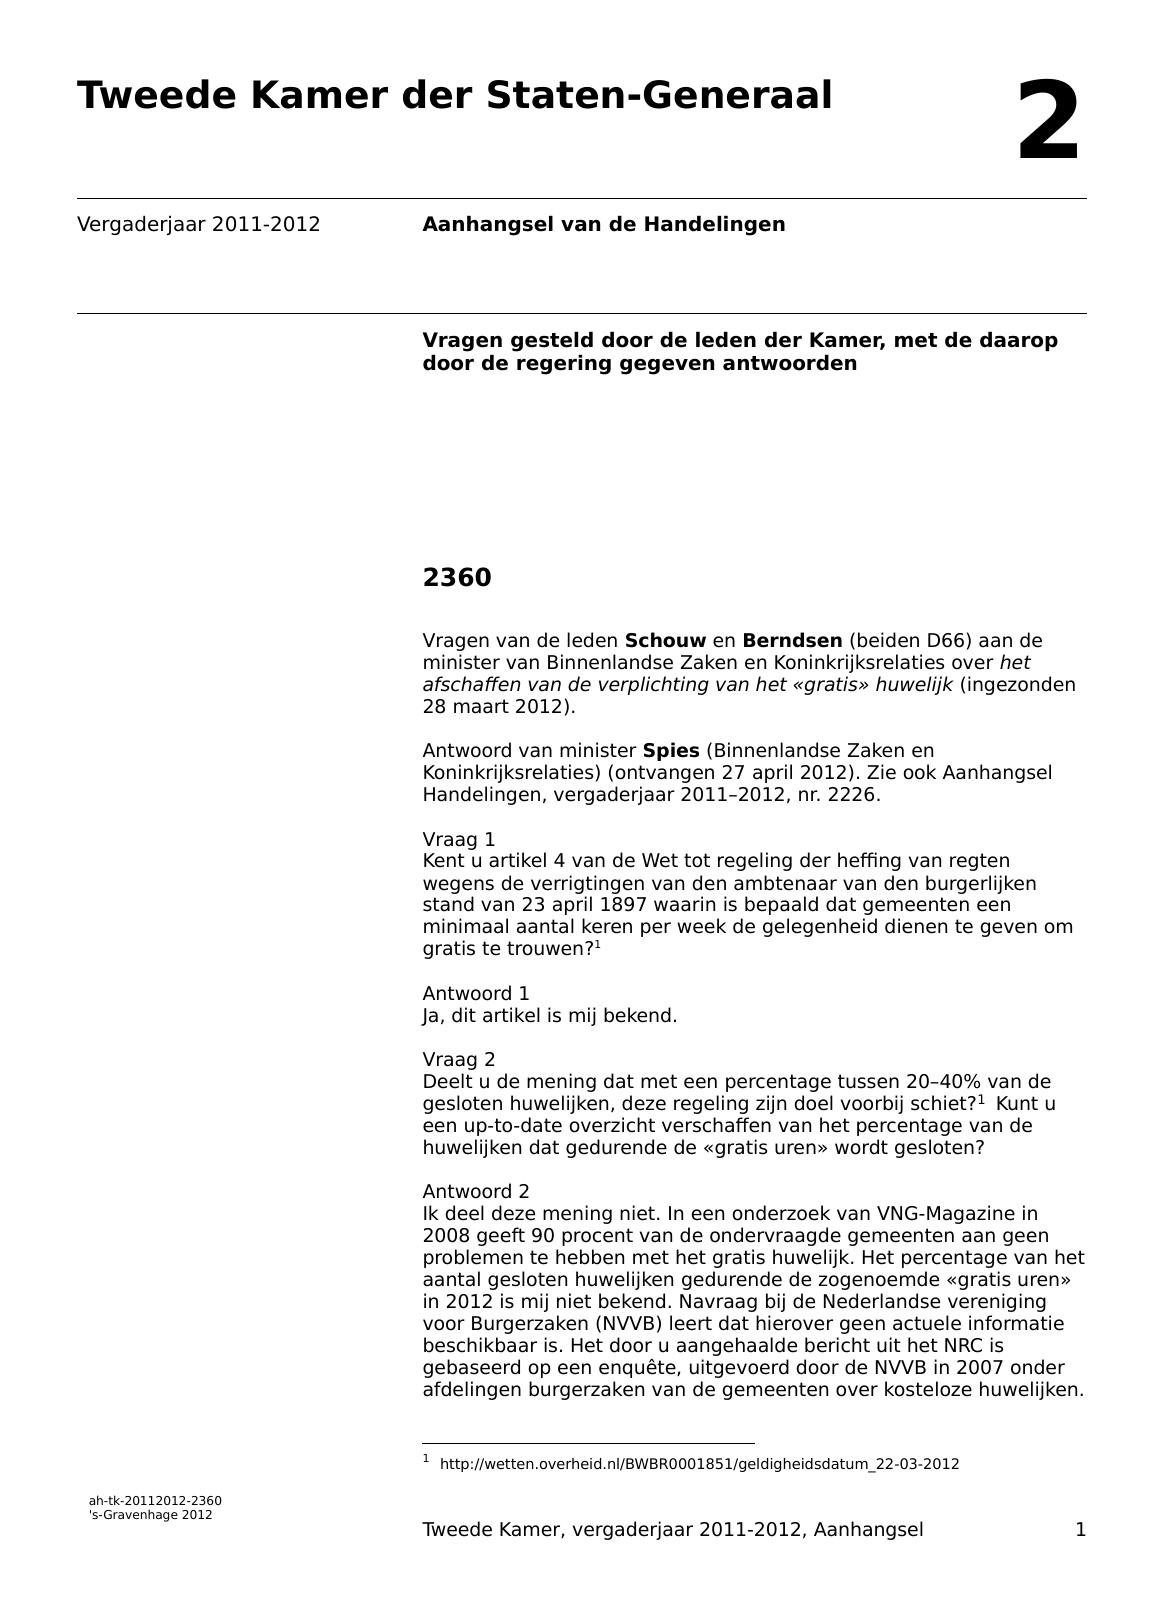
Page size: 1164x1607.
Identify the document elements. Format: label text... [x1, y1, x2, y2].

text Antwoord 2 [422, 1181, 1087, 1203]
table_header 2 [886, 59, 1087, 198]
table_cell [77, 314, 422, 375]
text Antwoord 1 [422, 982, 1087, 1004]
text Vragen van de leden Schouw en Berndsen (beiden D66) aan de minister van Binnenlandse Zaken en Koninkrijksrelaties over het afschaffen van de verplichting van het «gratis» huwelijk (ingezonden 28 maart 2012). [422, 630, 1087, 718]
text Vraag 2 [422, 1049, 1087, 1071]
text Vraag 1 [422, 828, 1087, 850]
table_header Tweede Kamer der Staten-Generaal [77, 59, 886, 198]
text http://wetten.overheid.nl/BWBR0001851/geldigheidsdatum_22-03-2012 [422, 1452, 1087, 1474]
text Ik deel deze mening niet. In een onderzoek van VNG-Magazine in 2008 geeft 90 procent van de ondervraagde gemeenten aan geen problemen te hebben met het gratis huwelijk. Het percentage van het aantal gesloten huwelijken gedurende de zogenoemde «gratis uren» in 2012 is mij niet bekend. Navraag bij de Nederlandse vereniging voor Burgerzaken (NVVB) leert dat hierover geen actuele informatie beschikbaar is. Het door u aangehaalde bericht uit het NRC is gebaseerd op een enquête, uitgevoerd door de NVVB in 2007 onder afdelingen burgerzaken van de gemeenten over kosteloze huwelijken. [422, 1203, 1087, 1401]
text 2360 [422, 563, 1087, 592]
table_cell Vergaderjaar 2011-2012 [77, 199, 422, 313]
text ah-tk-20112012-2360 [88, 1494, 323, 1508]
text Deelt u de mening dat met een percentage tussen 20–40% van de gesloten huwelijken, deze regeling zijn doel voorbij schiet?1 Kunt u een up-to-date overzicht verschaffen van het percentage van de huwelijken dat gedurende de «gratis uren» wordt gesloten? [422, 1071, 1087, 1158]
text Ja, dit artikel is mij bekend. [422, 1004, 1087, 1026]
text Kent u artikel 4 van de Wet tot regeling der heffing van regten wegens de verrigtingen van den ambtenaar van den burgerlijken stand van 23 april 1897 waarin is bepaald dat gemeenten een minimaal aantal keren per week de gelegenheid dienen te geven om gratis te trouwen? [422, 850, 1087, 960]
table_cell Aanhangsel van de Handelingen [422, 199, 1087, 313]
text 's-Gravenhage 2012 [88, 1508, 323, 1522]
text Antwoord van minister Spies (Binnenlandse Zaken en Koninkrijksrelaties) (ontvangen 27 april 2012). Zie ook Aanhangsel Handelingen, vergaderjaar 2011–2012, nr. 2226. [422, 740, 1087, 806]
table_cell Vragen gesteld door de leden der Kamer, met de daarop door de regering gegeven antwoorden [422, 314, 1087, 375]
